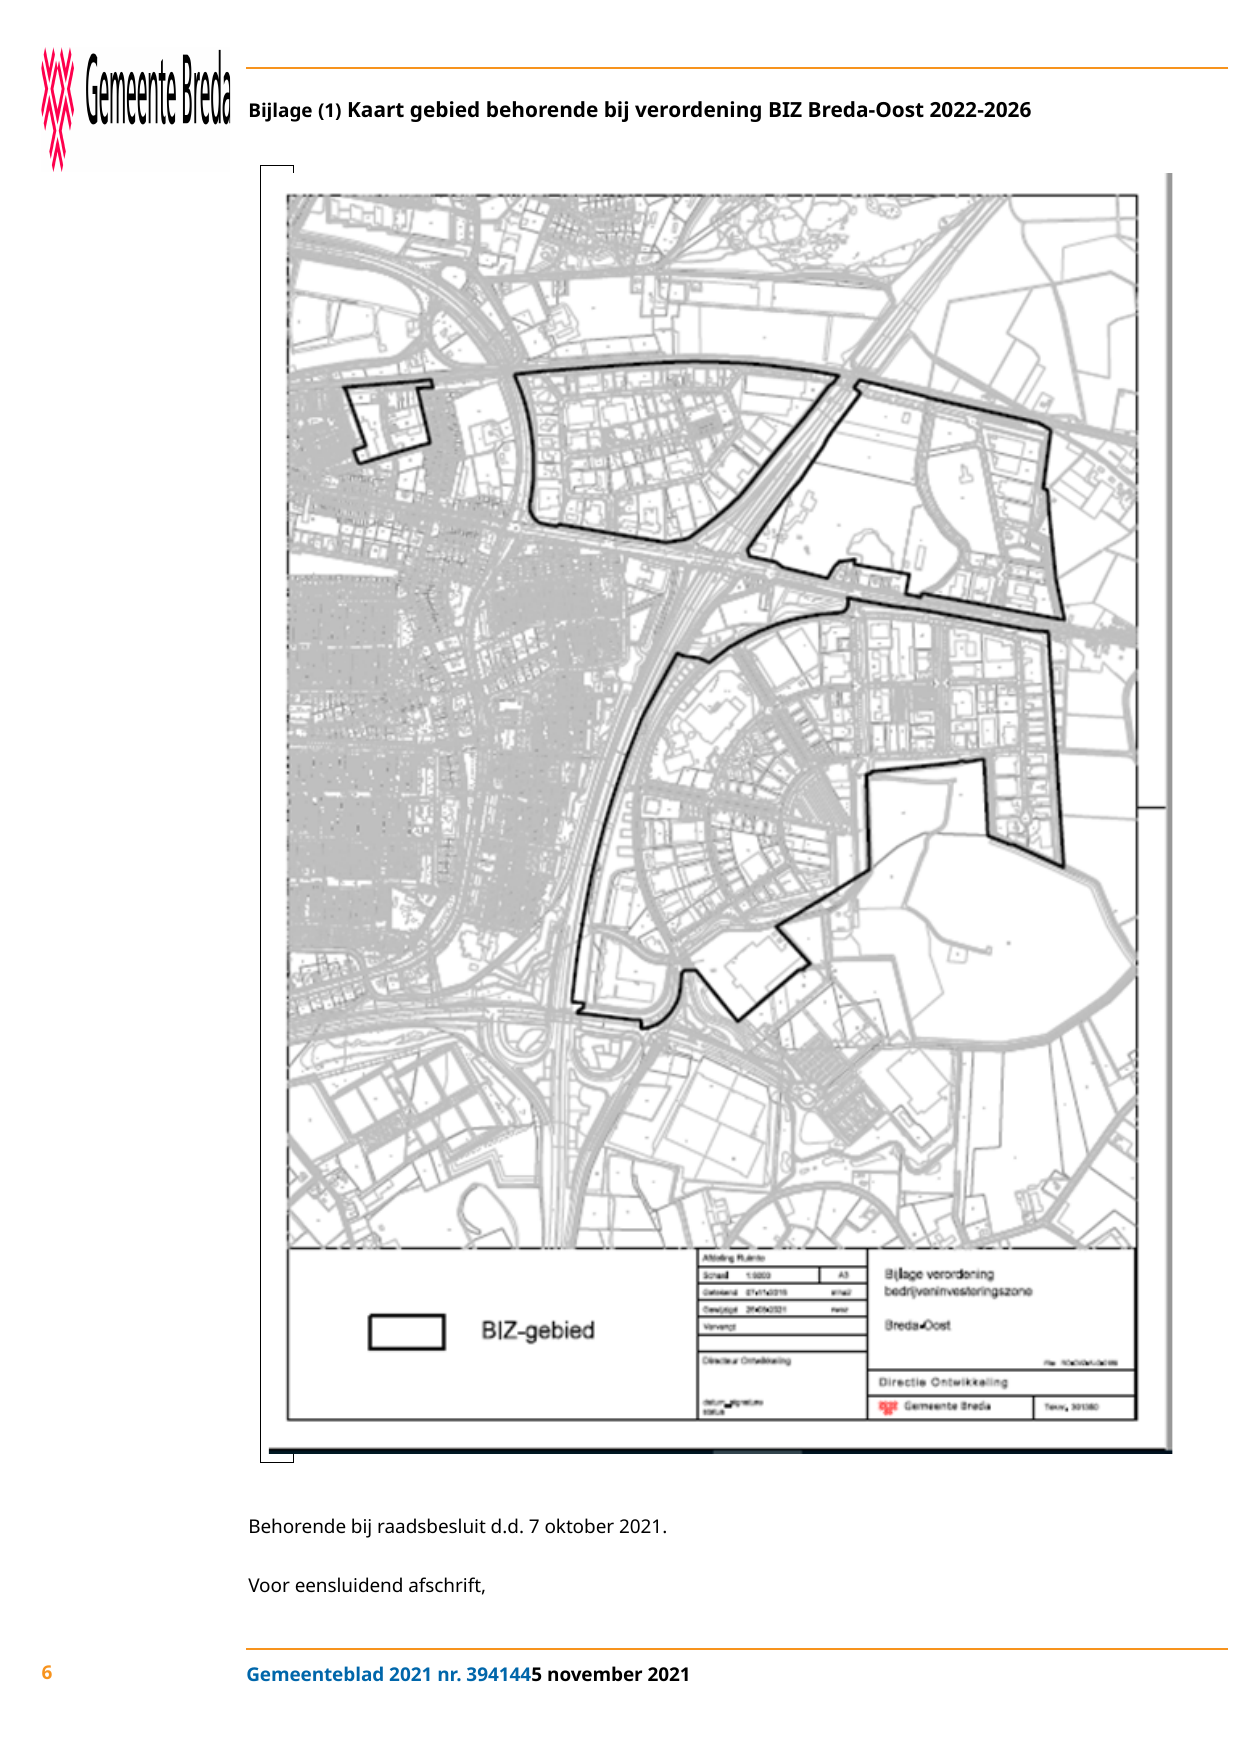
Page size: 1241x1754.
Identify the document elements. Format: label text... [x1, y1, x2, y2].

text Behorende bij raadsbesluit d.d. 7 oktober 2021. [248, 1513, 1152, 1539]
text Bijlage (1) Kaart gebied behorende bij verordening BIZ Breda-Oost 2022-2026 [248, 95, 1152, 123]
picture [268, 173, 1173, 1454]
text Voor eensluidend afschrift, [248, 1572, 1152, 1598]
picture [41, 47, 231, 172]
